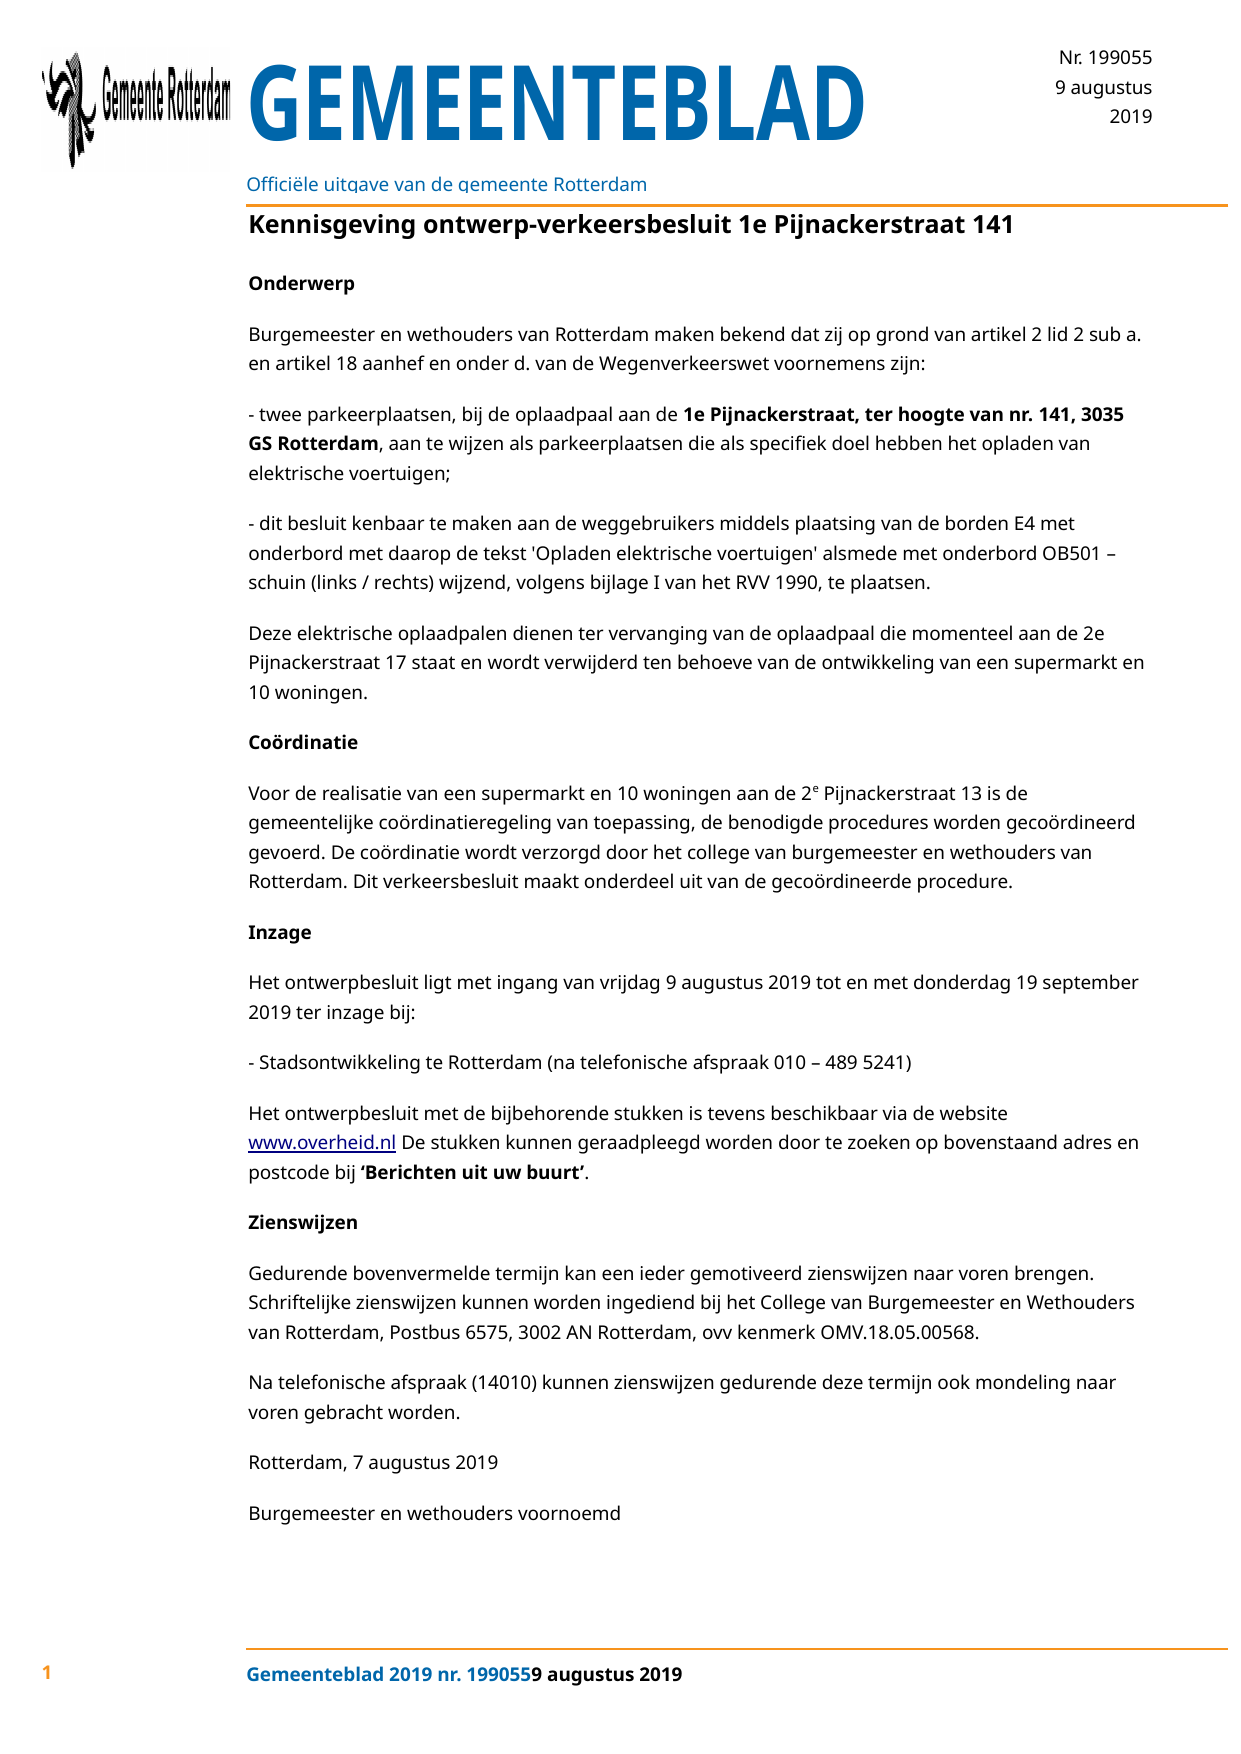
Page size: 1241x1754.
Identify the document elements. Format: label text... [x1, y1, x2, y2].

text Na telefonische afspraak (14010) kunnen zienswijzen gedurende deze termijn ook mondeling naar voren gebracht worden. [248, 1369, 1152, 1425]
text - twee parkeerplaatsen, bij de oplaadpaal aan de 1e Pijnackerstraat, ter hoogte van nr. 141, 3035 GS Rotterdam, aan te wijzen als parkeerplaatsen die als specifiek doel hebben het opladen van elektrische voertuigen; [248, 401, 1152, 486]
text Burgemeester en wethouders voornoemd [248, 1500, 1152, 1526]
text Het ontwerpbesluit ligt met ingang van vrijdag 9 augustus 2019 tot en met donderdag 19 september 2019 ter inzage bij: [248, 969, 1152, 1025]
text - dit besluit kenbaar te maken aan de weggebruikers middels plaatsing van de borden E4 met onderbord met daarop de tekst 'Opladen elektrische voertuigen' alsmede met onderbord OB501 –schuin (links / rechts) wijzend, volgens bijlage I van het RVV 1990, te plaatsen. [248, 510, 1152, 595]
text Onderwerp [248, 270, 1152, 296]
text Deze elektrische oplaadpalen dienen ter vervanging van de oplaadpaal die momenteel aan de 2e Pijnackerstraat 17 staat en wordt verwijderd ten behoeve van de ontwikkeling van een supermarkt en 10 woningen. [248, 620, 1152, 705]
text Inzage [248, 919, 1152, 945]
text Kennisgeving ontwerp-verkeersbesluit 1e Pijnackerstraat 141 [248, 207, 1152, 241]
text Het ontwerpbesluit met de bijbehorende stukken is tevens beschikbaar via de website www.overheid.nl De stukken kunnen geraadpleegd worden door te zoeken op bovenstaand adres en postcode bij ‘Berichten uit uw buurt’. [248, 1100, 1152, 1185]
text Burgemeester en wethouders van Rotterdam maken bekend dat zij op grond van artikel 2 lid 2 sub a. en artikel 18 aanhef en onder d. van de Wegenverkeerswet voornemens zijn: [248, 321, 1152, 376]
text Voor de realisatie van een supermarkt en 10 woningen aan de 2e Pijnackerstraat 13 is de gemeentelijke coördinatieregeling van toepassing, de benodigde procedures worden gecoördineerd gevoerd. De coördinatie wordt verzorgd door het college van burgemeester en wethouders van Rotterdam. Dit verkeersbesluit maakt onderdeel uit van de gecoördineerde procedure. [248, 780, 1152, 894]
text - Stadsontwikkeling te Rotterdam (na telefonische afspraak 010 – 489 5241) [248, 1049, 1152, 1075]
picture [41, 47, 231, 172]
text Gedurende bovenvermelde termijn kan een ieder gemotiveerd zienswijzen naar voren brengen. Schriftelijke zienswijzen kunnen worden ingediend bij het College van Burgemeester en Wethouders van Rotterdam, Postbus 6575, 3002 AN Rotterdam, ovv kenmerk OMV.18.05.00568. [248, 1260, 1152, 1345]
text Zienswijzen [248, 1209, 1152, 1235]
text Rotterdam, 7 augustus 2019 [248, 1449, 1152, 1475]
text Coördinatie [248, 729, 1152, 755]
